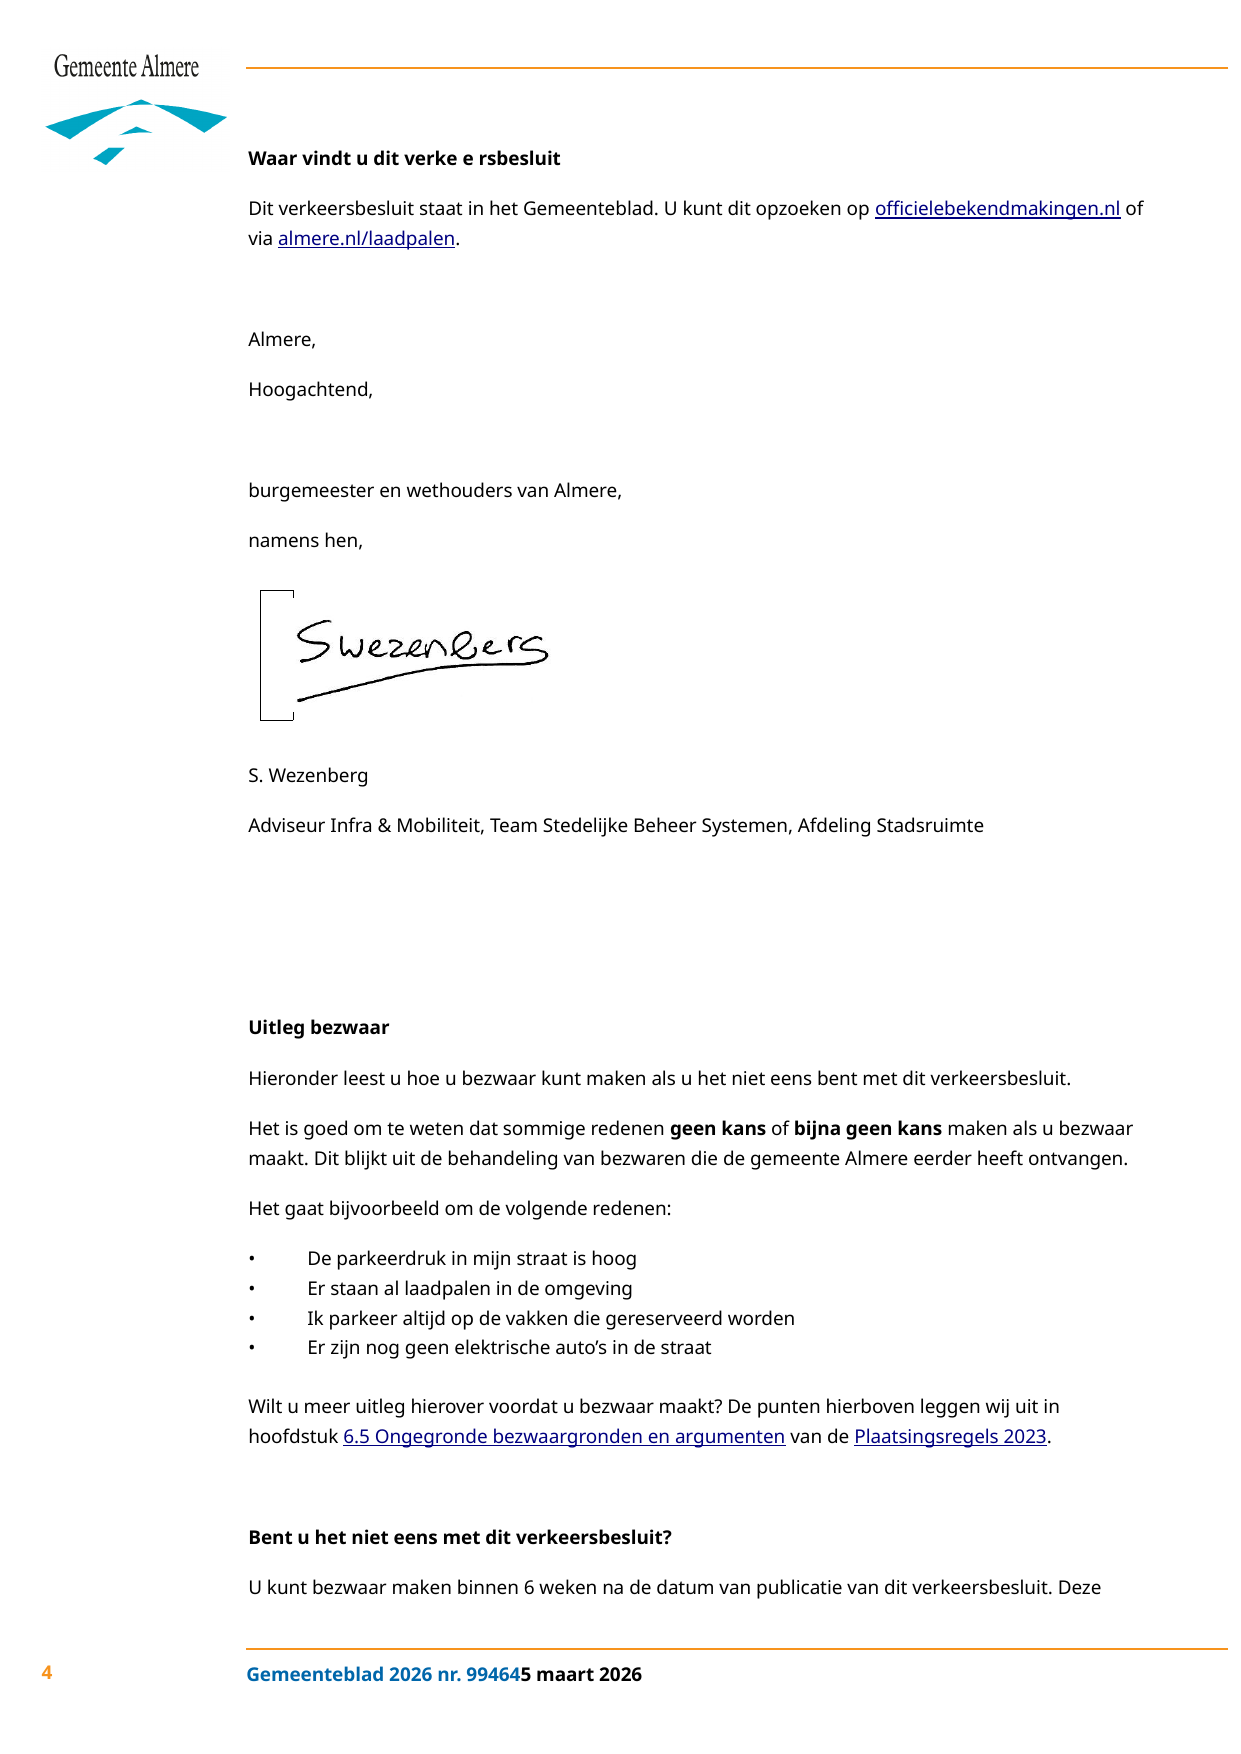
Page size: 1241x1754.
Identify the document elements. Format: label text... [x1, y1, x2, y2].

text Waar vindt u dit verke e rsbesluit [248, 145, 1152, 171]
text Dit verkeersbesluit staat in het Gemeenteblad. U kunt dit opzoeken op officielebekendmakingen.nl of via almere.nl/laadpalen. [248, 196, 1152, 251]
list Ik parkeer altijd op de vakken die gereserveerd worden [248, 1305, 1152, 1331]
text Wilt u meer uitleg hierover voordat u bezwaar maakt? De punten hierboven leggen wij uit in hoofdstuk 6.5 Ongegronde bezwaargronden en argumenten van de Plaatsingsregels 2023. [248, 1393, 1152, 1449]
text namens hen, [248, 528, 1152, 553]
list Er staan al laadpalen in de omgeving [248, 1275, 1152, 1301]
text Adviseur Infra & Mobiliteit, Team Stedelijke Beheer Systemen, Afdeling Stadsruimte [248, 813, 1152, 838]
picture [268, 598, 576, 712]
list De parkeerdruk in mijn straat is hoog [248, 1246, 1152, 1271]
text Het is goed om te weten dat sommige redenen geen kans of bijna geen kans maken als u bezwaar maakt. Dit blijkt uit de behandeling van bezwaren die de gemeente Almere eerder heeft ontvangen. [248, 1115, 1152, 1171]
text Het gaat bijvoorbeeld om de volgende redenen: [248, 1195, 1152, 1221]
text Bent u het niet eens met dit verkeersbesluit? [248, 1524, 1152, 1550]
text U kunt bezwaar maken binnen 6 weken na de datum van publicatie van dit verkeersbesluit. Deze [248, 1574, 1152, 1600]
text Almere, [248, 326, 1152, 352]
text Hoogachtend, [248, 376, 1152, 402]
text Uitleg bezwaar [248, 1014, 1152, 1040]
text burgemeester en wethouders van Almere, [248, 477, 1152, 503]
list Er zijn nog geen elektrische auto’s in de straat [248, 1334, 1152, 1360]
picture [41, 47, 231, 172]
text S. Wezenberg [248, 762, 1152, 788]
text Hieronder leest u hoe u bezwaar kunt maken als u het niet eens bent met dit verkeersbesluit. [248, 1065, 1152, 1091]
